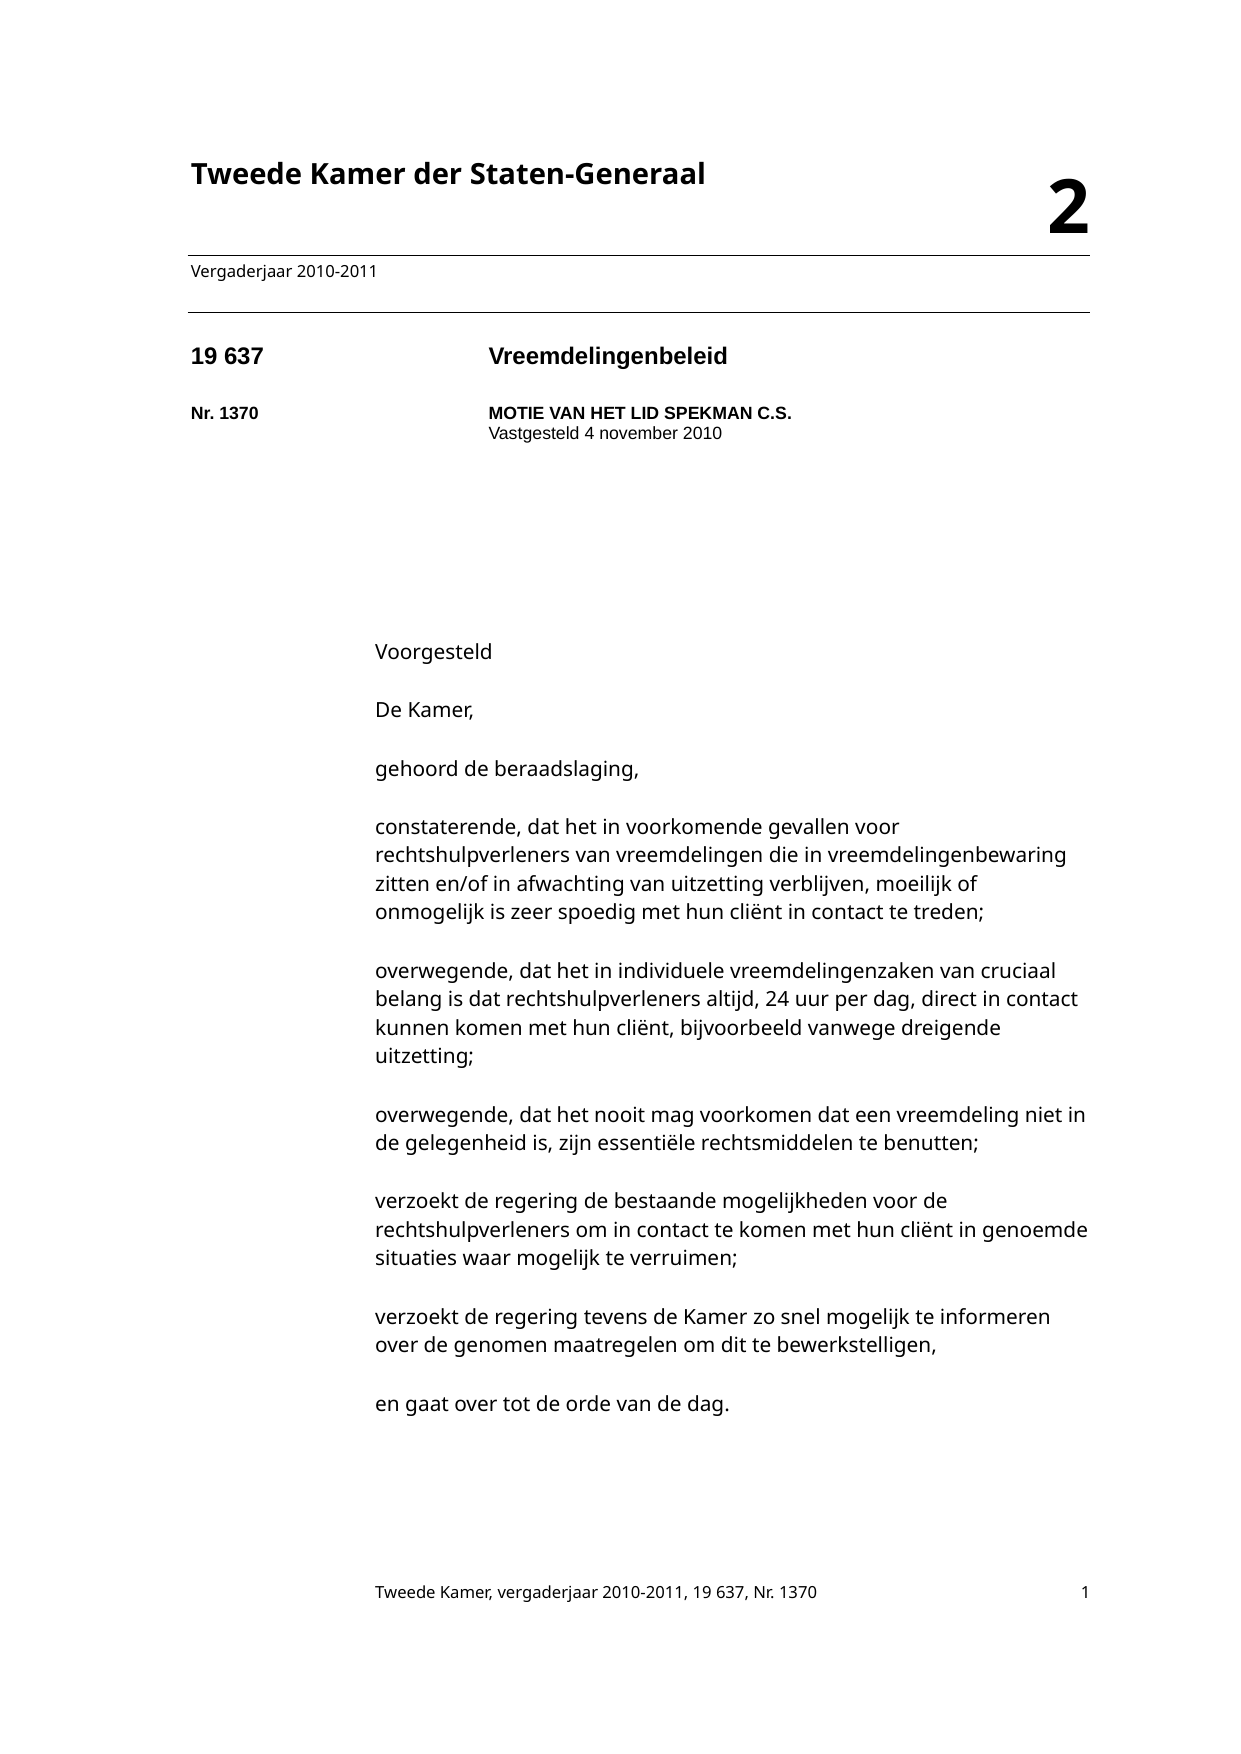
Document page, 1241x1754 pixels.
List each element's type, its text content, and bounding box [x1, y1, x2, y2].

table_cell MOTIE VAN HET LID SPEKMAN C.S. Vastgesteld 4 november 2010 [485, 399, 1090, 518]
text verzoekt de regering tevens de Kamer zo snel mogelijk te informeren over de genomen maatregelen om dit te bewerkstelligen, [375, 1302, 1090, 1359]
table_header 2 [910, 150, 1090, 255]
table_cell [188, 313, 485, 339]
text verzoekt de regering de bestaande mogelijkheden voor de rechtshulpverleners om in contact te komen met hun cliënt in genoemde situaties waar mogelijk te verruimen; [375, 1187, 1090, 1272]
table_cell [485, 256, 1090, 312]
table_cell 19 637 [188, 339, 485, 399]
text en gaat over tot de orde van de dag. [375, 1389, 1090, 1417]
text overwegende, dat het nooit mag voorkomen dat een vreemdeling niet in de gelegenheid is, zijn essentiële rechtsmiddelen te benutten; [375, 1100, 1090, 1157]
table_cell Vreemdelingenbeleid [485, 339, 1090, 399]
text overwegende, dat het in individuele vreemdelingenzaken van cruciaal belang is dat rechtshulpverleners altijd, 24 uur per dag, direct in contact kunnen komen met hun cliënt, bijvoorbeeld vanwege dreigende uitzetting; [375, 956, 1090, 1070]
table_header Tweede Kamer der Staten-Generaal [188, 150, 909, 255]
table_cell Vergaderjaar 2010-2011 [188, 256, 485, 312]
table_cell Nr. 1370 [188, 399, 485, 518]
text constaterende, dat het in voorkomende gevallen voor rechtshulpverleners van vreemdelingen die in vreemdelingenbewaring zitten en/of in afwachting van uitzetting verblijven, moeilijk of onmogelijk is zeer spoedig met hun cliënt in contact te treden; [375, 812, 1090, 926]
table_cell [485, 313, 1090, 339]
text Voorgesteld [375, 637, 1090, 665]
text gehoord de beraadslaging, [375, 754, 1090, 782]
text De Kamer, [375, 695, 1090, 724]
